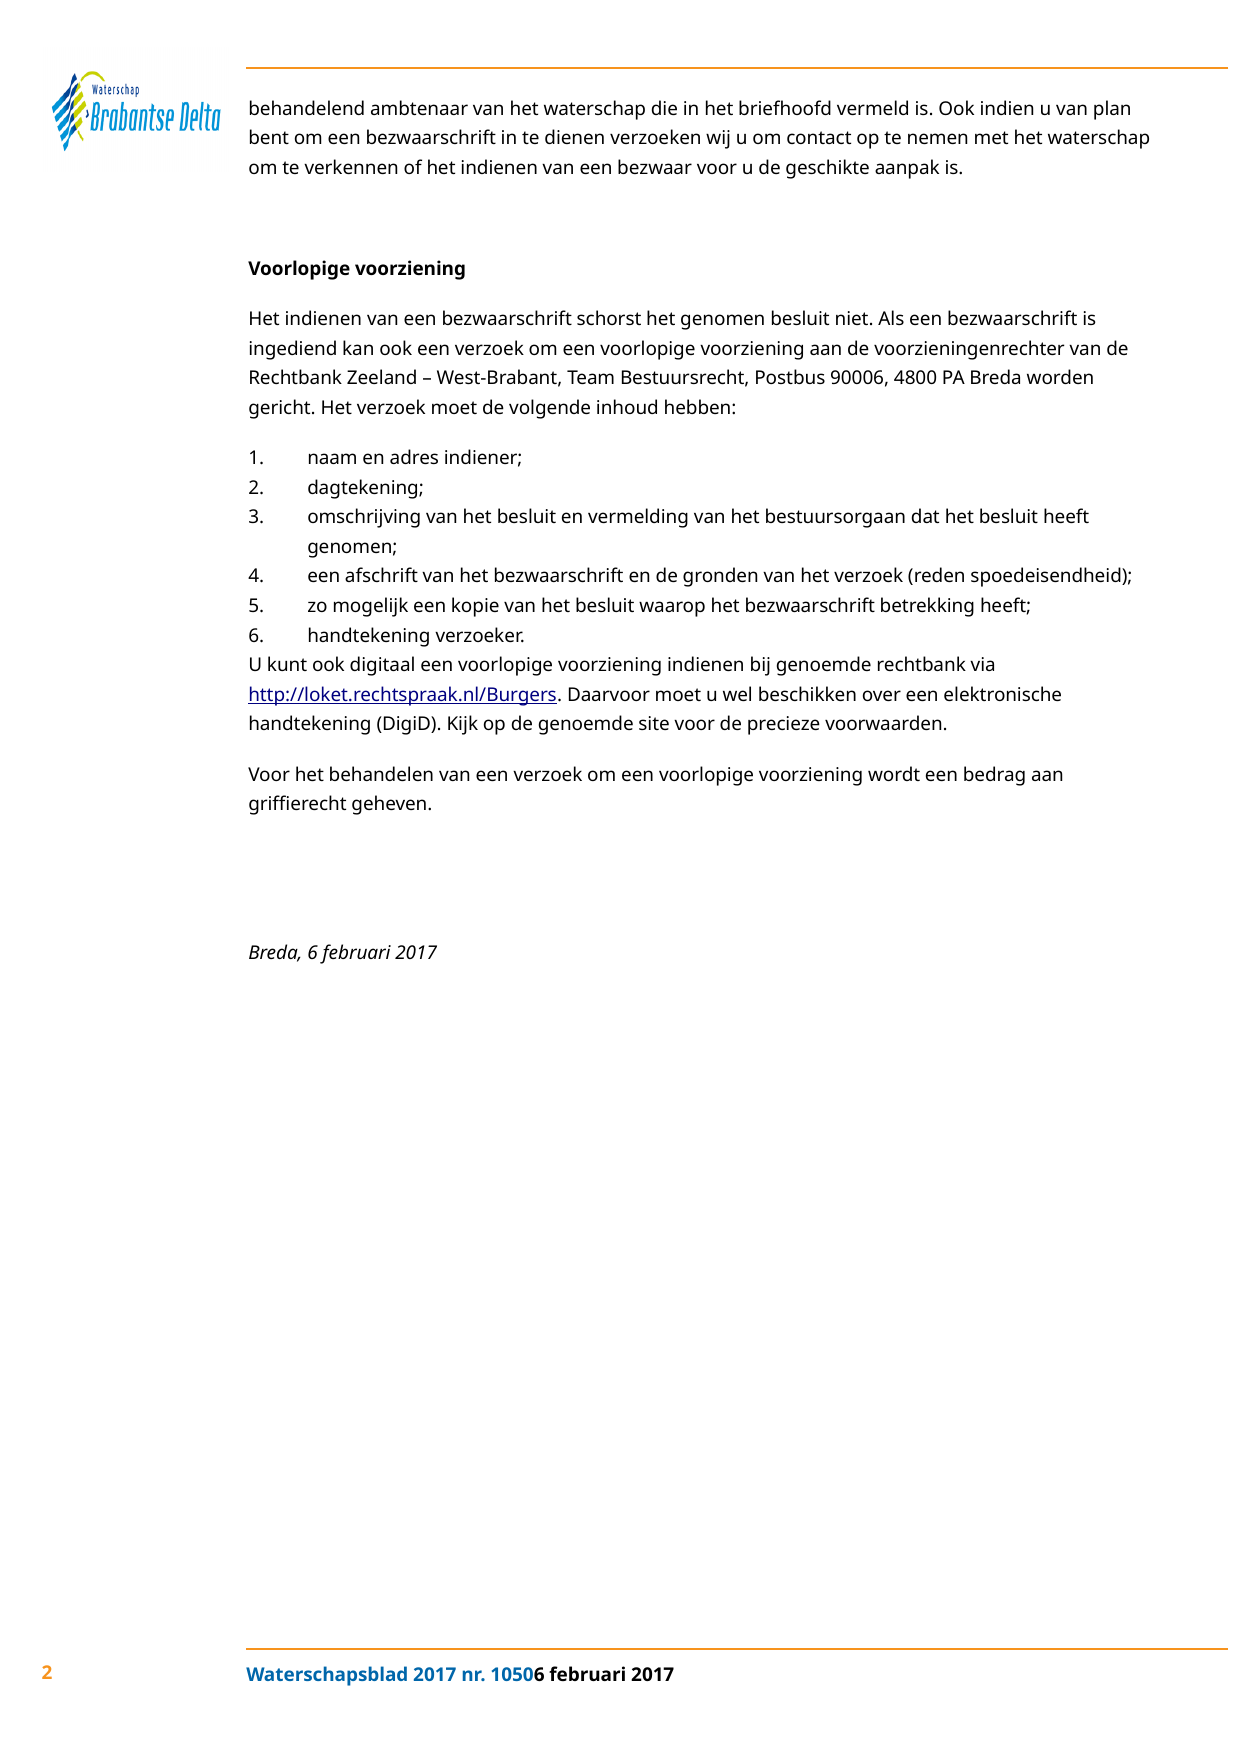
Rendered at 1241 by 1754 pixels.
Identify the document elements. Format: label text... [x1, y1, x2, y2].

text Breda, 6 februari 2017 [248, 939, 1152, 965]
list dagtekening; [248, 474, 1152, 500]
text U kunt ook digitaal een voorlopige voorziening indienen bij genoemde rechtbank via http://loket.rechtspraak.nl/Burgers. Daarvoor moet u wel beschikken over een elektronische handtekening (DigiD). Kijk op de genoemde site voor de precieze voorwaarden. [248, 651, 1152, 736]
list naam en adres indiener; [248, 444, 1152, 470]
picture [41, 47, 231, 172]
text behandelend ambtenaar van het waterschap die in het briefhoofd vermeld is. Ook indien u van plan bent om een bezwaarschrift in te dienen verzoeken wij u om contact op te nemen met het waterschap om te verkennen of het indienen van een bezwaar voor u de geschikte aanpak is. [248, 95, 1152, 180]
list handtekening verzoeker. [248, 622, 1152, 648]
list een afschrift van het bezwaarschrift en de gronden van het verzoek (reden spoedeisendheid); [248, 563, 1152, 588]
text Voorlopige voorziening [248, 255, 1152, 281]
text Voor het behandelen van een verzoek om een voorlopige voorziening wordt een bedrag aan griffierecht geheven. [248, 761, 1152, 816]
list zo mogelijk een kopie van het besluit waarop het bezwaarschrift betrekking heeft; [248, 592, 1152, 618]
text Het indienen van een bezwaarschrift schorst het genomen besluit niet. Als een bezwaarschrift is ingediend kan ook een verzoek om een voorlopige voorziening aan de voorzieningenrechter van de Rechtbank Zeeland – West-Brabant, Team Bestuursrecht, Postbus 90006, 4800 PA Breda worden gericht. Het verzoek moet de volgende inhoud hebben: [248, 305, 1152, 420]
list omschrijving van het besluit en vermelding van het bestuursorgaan dat het besluit heeft genomen; [248, 503, 1152, 559]
